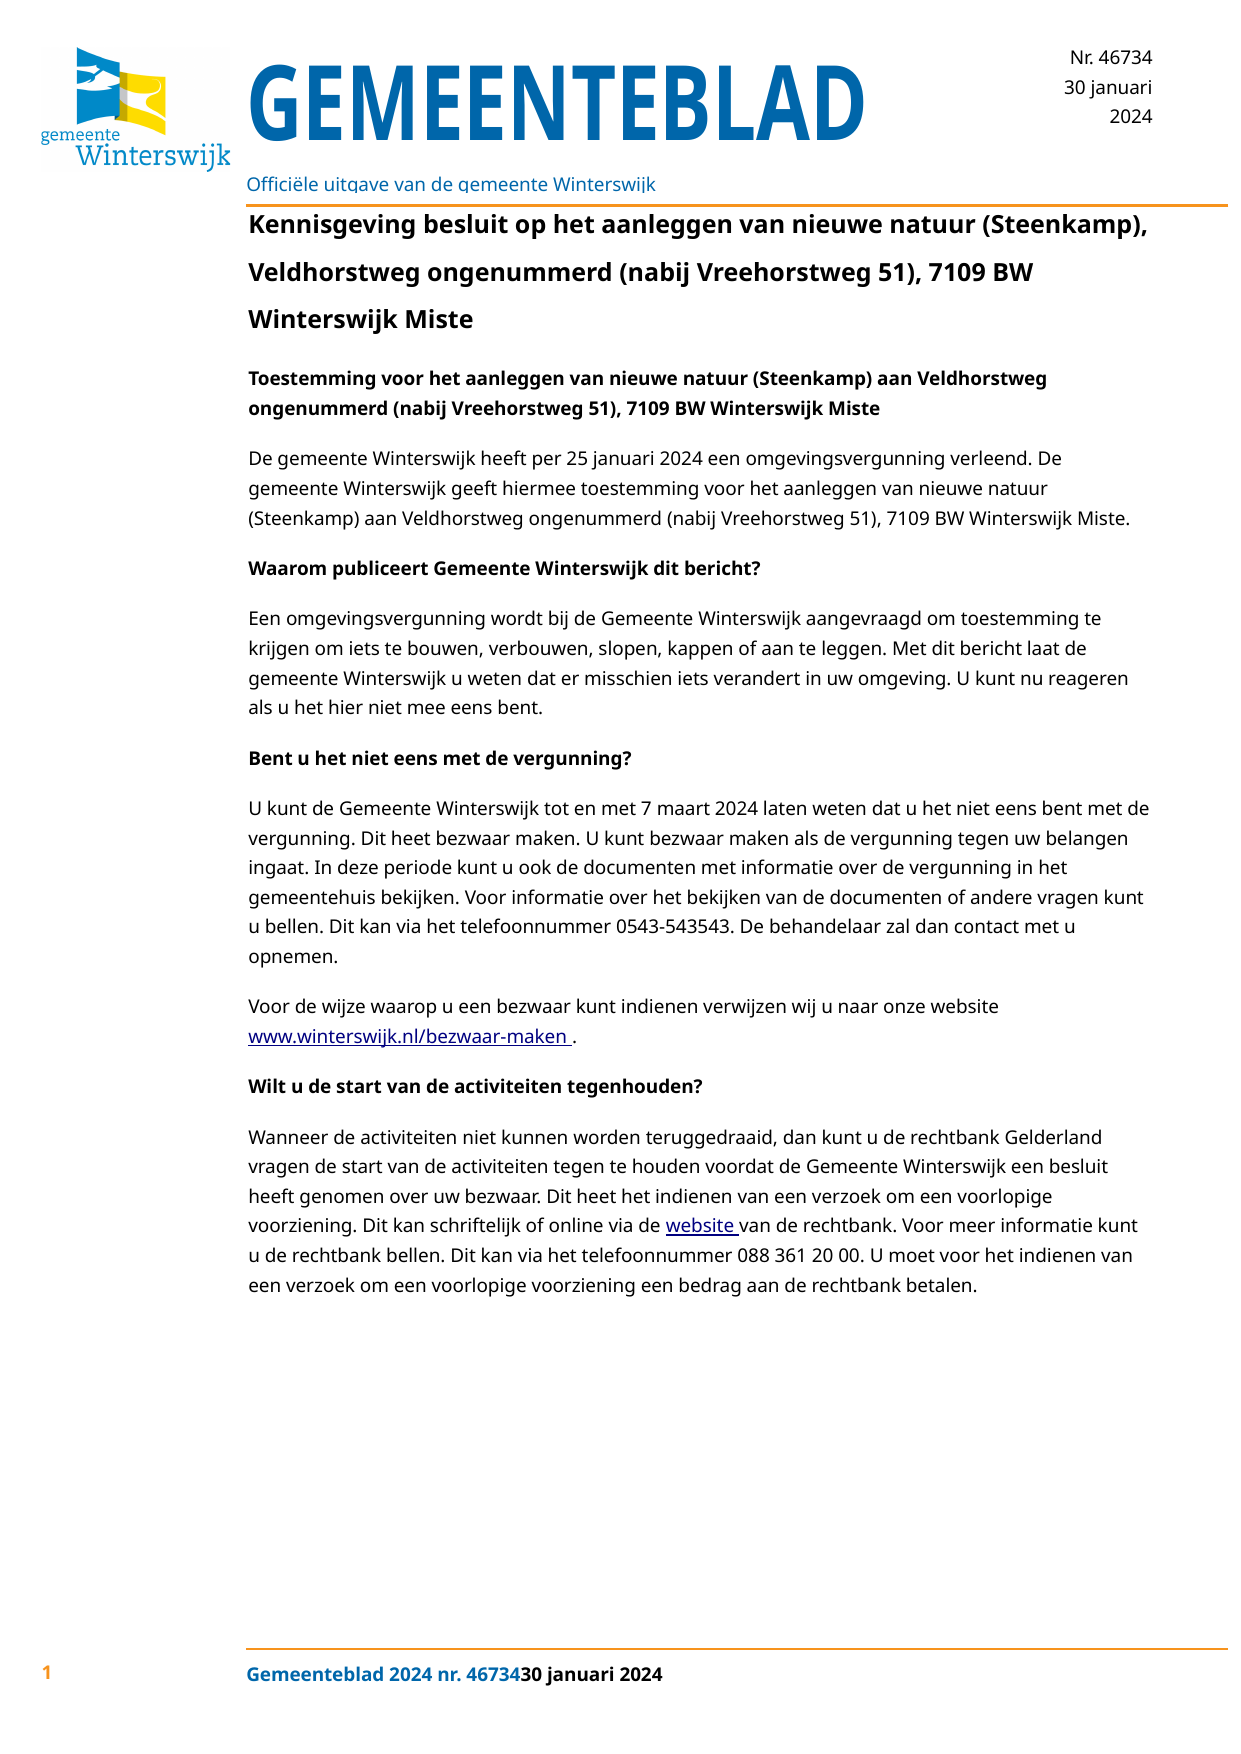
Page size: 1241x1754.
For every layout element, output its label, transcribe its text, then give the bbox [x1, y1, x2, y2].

text Toestemming voor het aanleggen van nieuwe natuur (Steenkamp) aan Veldhorstweg ongenummerd (nabij Vreehorstweg 51), 7109 BW Winterswijk Miste [248, 366, 1152, 421]
text De gemeente Winterswijk heeft per 25 januari 2024 een omgevingsvergunning verleend. De gemeente Winterswijk geeft hiermee toestemming voor het aanleggen van nieuwe natuur (Steenkamp) aan Veldhorstweg ongenummerd (nabij Vreehorstweg 51), 7109 BW Winterswijk Miste. [248, 446, 1152, 530]
text U kunt de Gemeente Winterswijk tot en met 7 maart 2024 laten weten dat u het niet eens bent met de vergunning. Dit heet bezwaar maken. U kunt bezwaar maken als de vergunning tegen uw belangen ingaat. In deze periode kunt u ook de documenten met informatie over de vergunning in het gemeentehuis bekijken. Voor informatie over het bekijken van de documenten of andere vragen kunt u bellen. Dit kan via het telefoonnummer 0543-543543. De behandelaar zal dan contact met u opnemen. [248, 795, 1152, 969]
text Voor de wijze waarop u een bezwaar kunt indienen verwijzen wij u naar onze website www.winterswijk.nl/bezwaar-maken . [248, 993, 1152, 1049]
text Kennisgeving besluit op het aanleggen van nieuwe natuur (Steenkamp), Veldhorstweg ongenummerd (nabij Vreehorstweg 51), 7109 BW Winterswijk Miste [248, 207, 1152, 336]
picture [225, 153, 231, 162]
text Wilt u de start van de activiteiten tegenhouden? [248, 1073, 1152, 1099]
text Wanneer de activiteiten niet kunnen worden teruggedraaid, dan kunt u de rechtbank Gelderland vragen de start van de activiteiten tegen te houden voordat de Gemeente Winterswijk een besluit heeft genomen over uw bezwaar. Dit heet het indienen van een verzoek om een voorlopige voorziening. Dit kan schriftelijk of online via de website van de rechtbank. Voor meer informatie kunt u de rechtbank bellen. Dit kan via het telefoonnummer 088 361 20 00. U moet voor het indienen van een verzoek om een voorlopige voorziening een bedrag aan de rechtbank betalen. [248, 1124, 1152, 1297]
text Een omgevingsvergunning wordt bij de Gemeente Winterswijk aangevraagd om toestemming te krijgen om iets te bouwen, verbouwen, slopen, kappen of aan te leggen. Met dit bericht laat de gemeente Winterswijk u weten dat er misschien iets verandert in uw omgeving. U kunt nu reageren als u het hier niet mee eens bent. [248, 606, 1152, 720]
text Bent u het niet eens met de vergunning? [248, 745, 1152, 770]
text Waarom publiceert Gemeente Winterswijk dit bericht? [248, 555, 1152, 581]
picture [41, 47, 231, 172]
